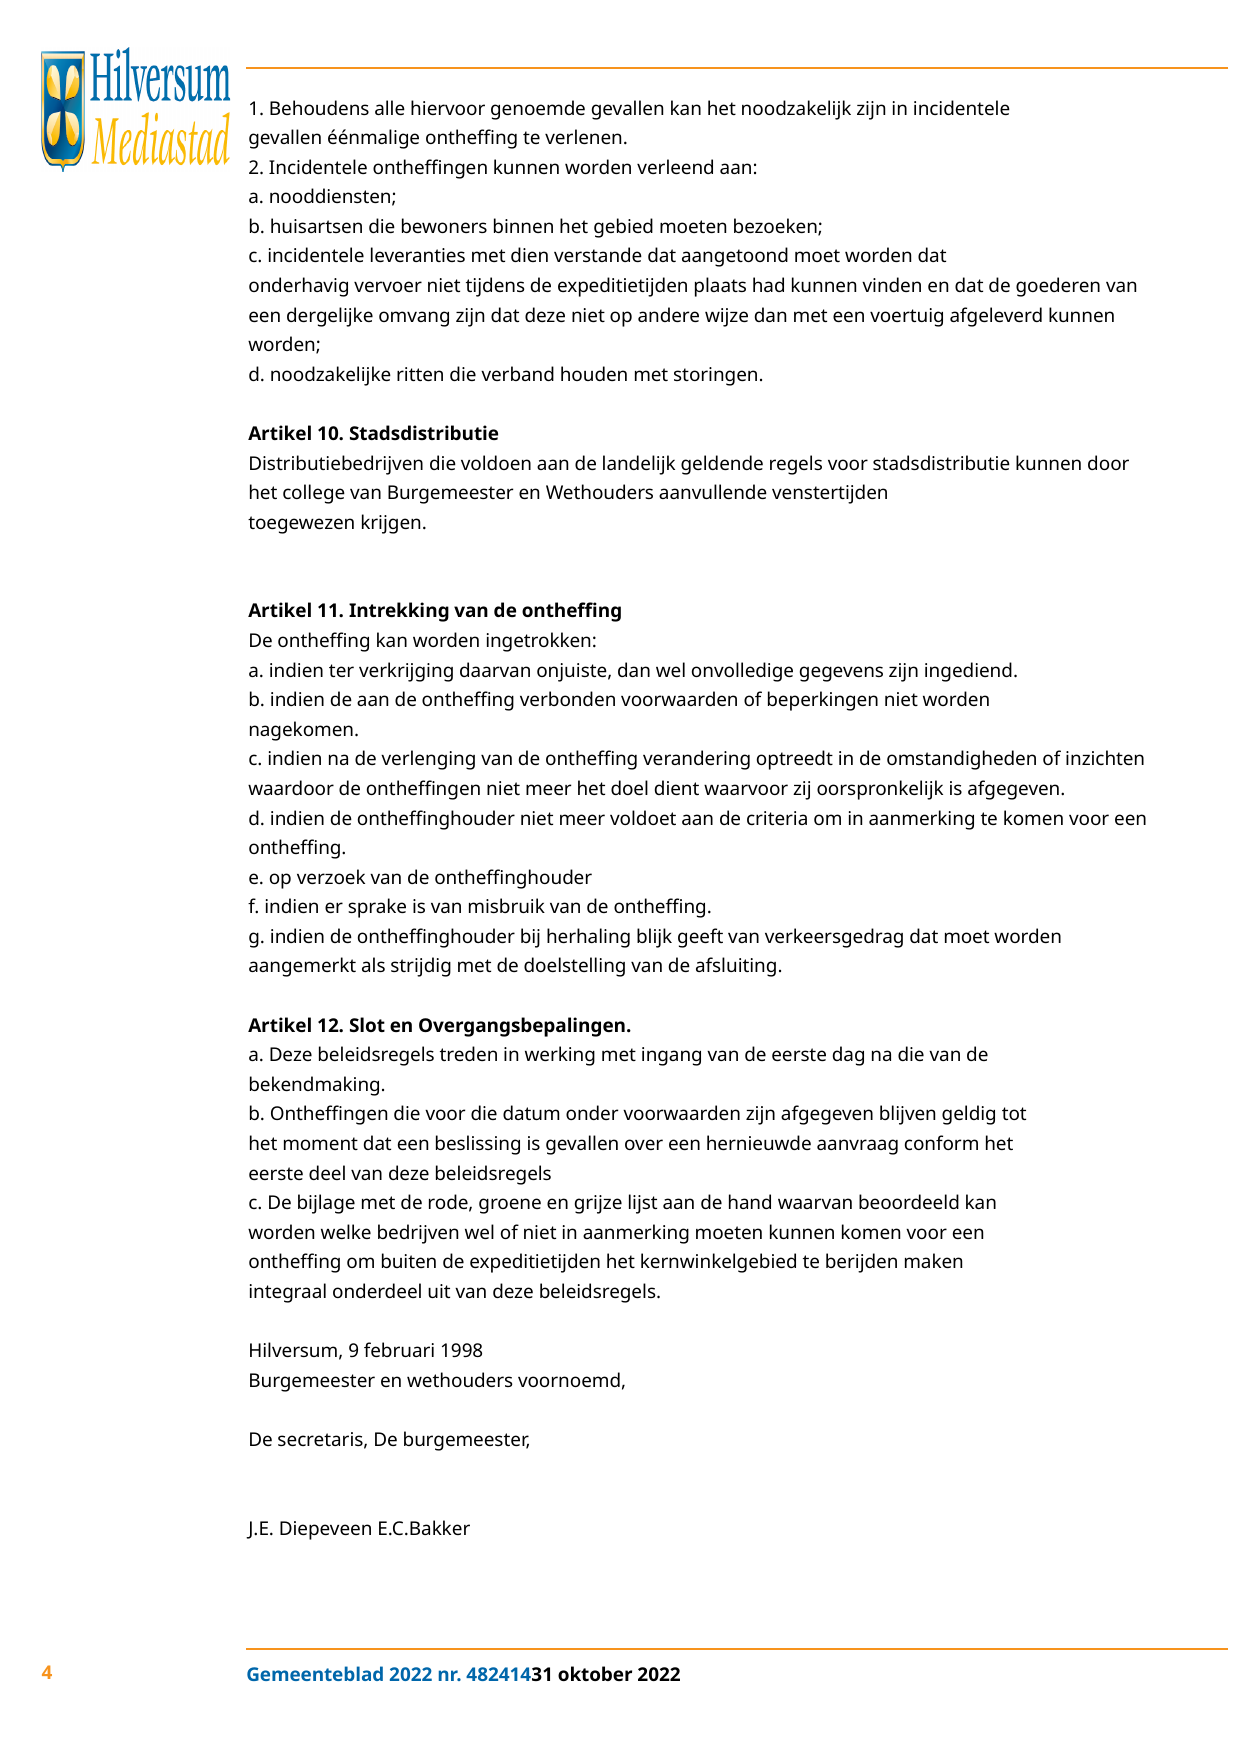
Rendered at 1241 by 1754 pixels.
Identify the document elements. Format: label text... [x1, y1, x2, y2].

text c. De bijlage met de rode, groene en grijze lijst aan de hand waarvan beoordeeld kan [248, 1189, 1152, 1215]
text c. indien na de verlenging van de ontheffing verandering optreedt in de omstandigheden of inzichten waardoor de ontheffingen niet meer het doel dient waarvoor zij oorspronkelijk is afgegeven. [248, 746, 1152, 801]
text d. noodzakelijke ritten die verband houden met storingen. [248, 361, 1152, 387]
text worden welke bedrijven wel of niet in aanmerking moeten kunnen komen voor een [248, 1219, 1152, 1245]
text b. Ontheffingen die voor die datum onder voorwaarden zijn afgegeven blijven geldig tot [248, 1101, 1152, 1126]
text b. indien de aan de ontheffing verbonden voorwaarden of beperkingen niet worden [248, 686, 1152, 712]
text 1. Behoudens alle hiervoor genoemde gevallen kan het noodzakelijk zijn in incidentele [248, 95, 1152, 121]
text Distributiebedrijven die voldoen aan de landelijk geldende regels voor stadsdistributie kunnen door het college van Burgemeester en Wethouders aanvullende venstertijden [248, 450, 1152, 505]
text eerste deel van deze beleidsregels [248, 1160, 1152, 1186]
text onderhavig vervoer niet tijdens de expeditietijden plaats had kunnen vinden en dat de goederen van een dergelijke omvang zijn dat deze niet op andere wijze dan met een voertuig afgeleverd kunnen worden; [248, 272, 1152, 357]
text bekendmaking. [248, 1071, 1152, 1097]
text integraal onderdeel uit van deze beleidsregels. [248, 1278, 1152, 1304]
text J.E. Diepeveen E.C.Bakker [248, 1515, 1152, 1541]
text a. nooddiensten; [248, 183, 1152, 209]
text f. indien er sprake is van misbruik van de ontheffing. [248, 893, 1152, 919]
text gevallen éénmalige ontheffing te verlenen. [248, 124, 1152, 150]
text a. Deze beleidsregels treden in werking met ingang van de eerste dag na die van de [248, 1041, 1152, 1067]
text b. huisartsen die bewoners binnen het gebied moeten bezoeken; [248, 213, 1152, 239]
text Artikel 10. Stadsdistributie [248, 420, 1152, 446]
text Artikel 11. Intrekking van de ontheffing [248, 598, 1152, 623]
text het moment dat een beslissing is gevallen over een hernieuwde aanvraag conform het [248, 1130, 1152, 1156]
text ontheffing om buiten de expeditietijden het kernwinkelgebied te berijden maken [248, 1248, 1152, 1274]
text c. incidentele leveranties met dien verstande dat aangetoond moet worden dat [248, 243, 1152, 268]
text a. indien ter verkrijging daarvan onjuiste, dan wel onvolledige gegevens zijn ingediend. [248, 657, 1152, 683]
text De ontheffing kan worden ingetrokken: [248, 627, 1152, 653]
text d. indien de ontheffinghouder niet meer voldoet aan de criteria om in aanmerking te komen voor een ontheffing. [248, 805, 1152, 860]
text nagekomen. [248, 716, 1152, 742]
text 2. Incidentele ontheffingen kunnen worden verleend aan: [248, 154, 1152, 180]
text De secretaris, De burgemeester, [248, 1426, 1152, 1452]
text e. op verzoek van de ontheffinghouder [248, 864, 1152, 890]
text Hilversum, 9 februari 1998 [248, 1337, 1152, 1363]
picture [41, 47, 231, 172]
text toegewezen krijgen. [248, 509, 1152, 535]
text g. indien de ontheffinghouder bij herhaling blijk geeft van verkeersgedrag dat moet worden aangemerkt als strijdig met de doelstelling van de afsluiting. [248, 923, 1152, 978]
text Burgemeester en wethouders voornoemd, [248, 1367, 1152, 1393]
text Artikel 12. Slot en Overgangsbepalingen. [248, 1012, 1152, 1038]
